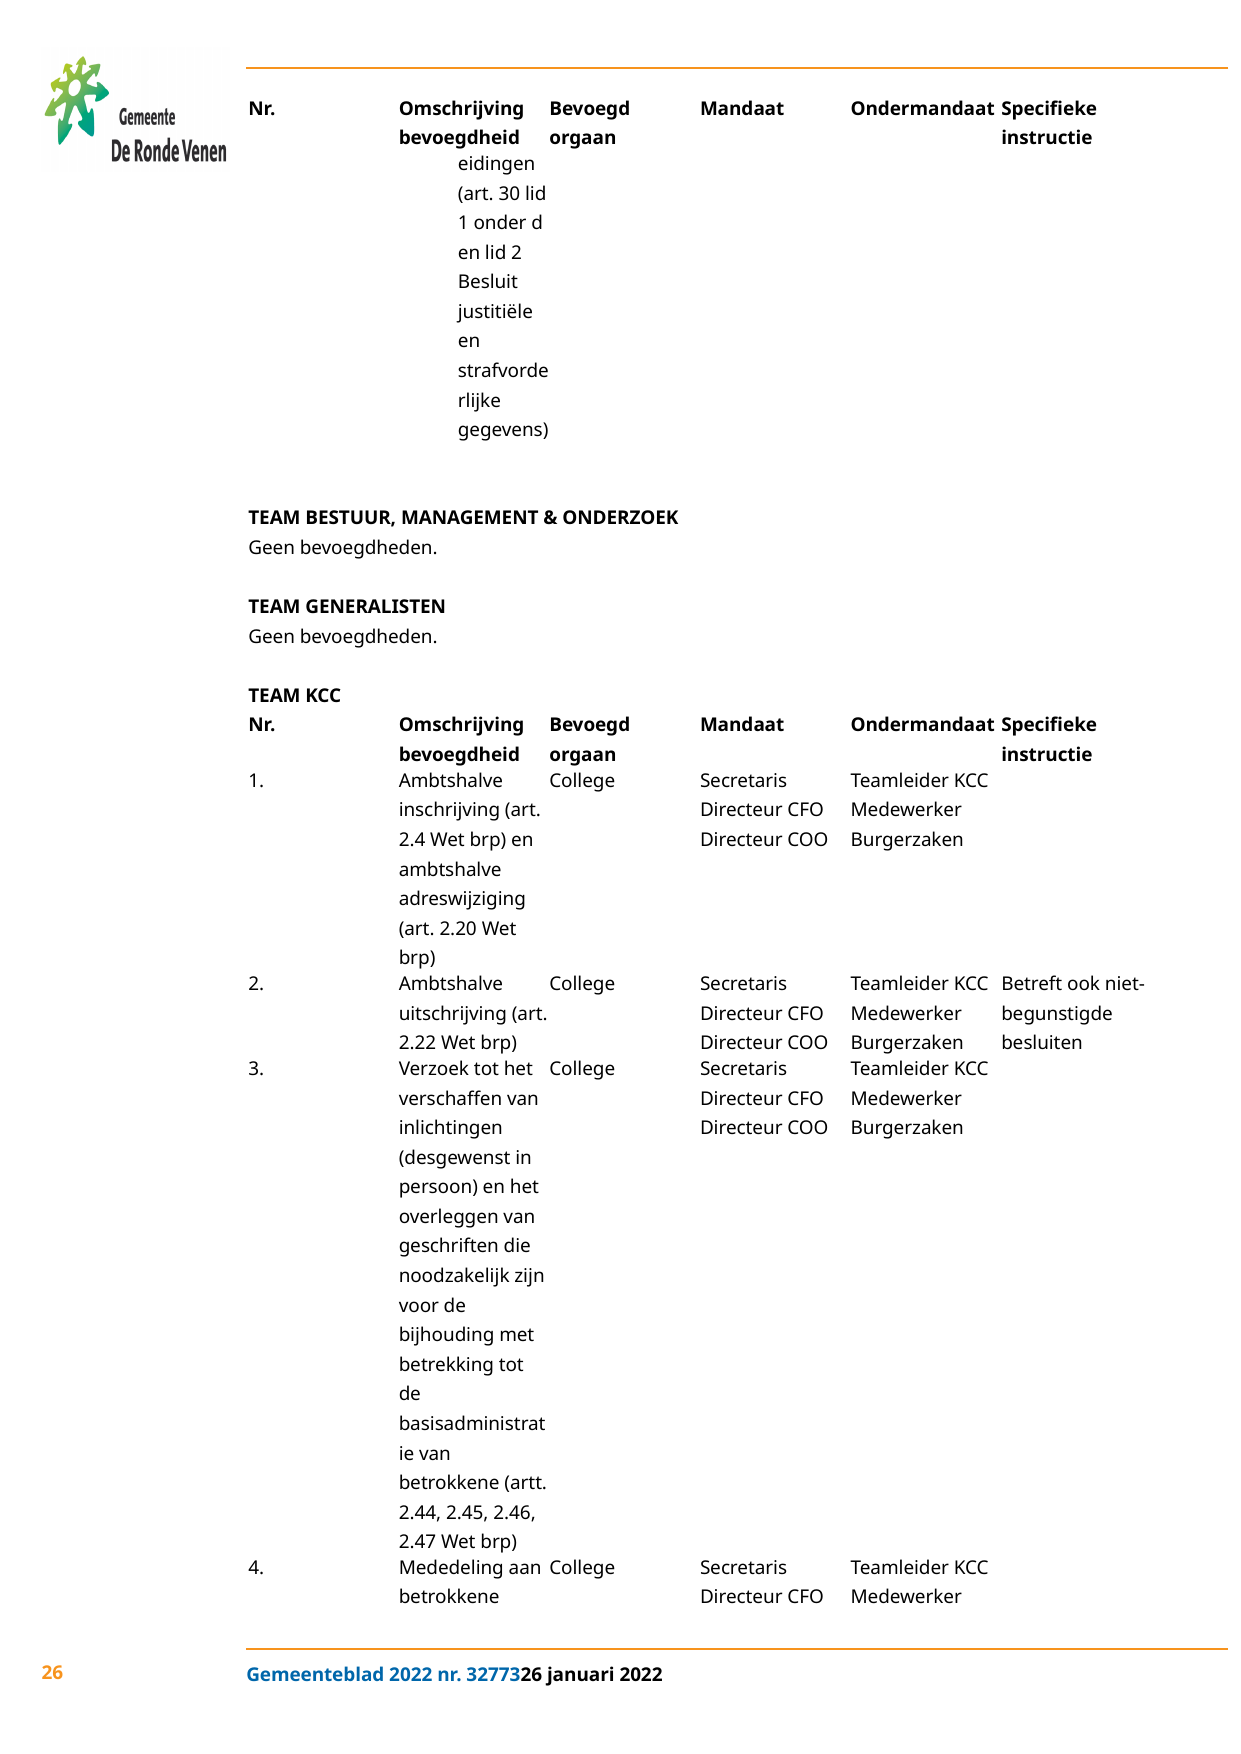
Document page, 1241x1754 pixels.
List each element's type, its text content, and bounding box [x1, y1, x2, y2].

table_cell College [549, 1554, 700, 1609]
table_cell College [549, 970, 700, 1055]
text Geen bevoegdheden. [248, 534, 1152, 560]
table_header Specifieke instructie [1001, 95, 1152, 150]
table_cell Ambtshalve uitschrijving (art. 2.22 Wet brp) [399, 970, 549, 1055]
table_header Ondermandaat [850, 712, 1001, 767]
table_cell [1001, 1554, 1152, 1609]
table_header Nr. [248, 95, 398, 150]
text TEAM GENERALISTEN [248, 593, 1152, 619]
picture [41, 47, 231, 172]
table_header Bevoegd orgaan [549, 712, 700, 767]
table_cell Betreft ook niet-begunstigde besluiten [1001, 970, 1152, 1055]
table_cell [248, 150, 398, 442]
table_cell Secretaris Directeur CFO Directeur COO [700, 1055, 850, 1554]
table_cell Secretaris Directeur CFO [700, 1554, 850, 1609]
table_cell [549, 150, 700, 442]
table_cell [248, 1554, 398, 1609]
table_cell [850, 150, 1001, 442]
table_cell [1001, 150, 1152, 442]
table_header Mandaat [700, 712, 850, 767]
table_cell Teamleider KCC Medewerker Burgerzaken [850, 970, 1001, 1055]
table_header Specifieke instructie [1001, 712, 1152, 767]
table_cell Secretaris Directeur CFO Directeur COO [700, 767, 850, 970]
table_header Ondermandaat [850, 95, 1001, 150]
table_cell Teamleider KCC Medewerker [850, 1554, 1001, 1609]
table_cell Verzoek tot het verschaffen van inlichtingen (desgewenst in persoon) en het overleggen van geschriften die noodzakelijk zijn voor de bijhouding met betrekking tot de basisadministratie van betrokkene (artt. 2.44, 2.45, 2.46, 2.47 Wet brp) [399, 1055, 549, 1554]
table_cell Mededeling aan betrokkene [399, 1554, 549, 1609]
table_header Omschrijving bevoegdheid [399, 712, 549, 767]
text Geen bevoegdheden. [248, 623, 1152, 648]
table_cell 1. [248, 767, 398, 970]
table_header Omschrijving bevoegdheid [399, 95, 549, 150]
table_cell College [549, 767, 700, 970]
table_cell College [549, 1055, 700, 1554]
table_cell 3. [248, 1055, 398, 1554]
table_cell [1001, 767, 1152, 970]
table_cell [700, 150, 850, 442]
table_header Nr. [248, 712, 398, 767]
table_cell Secretaris Directeur CFO Directeur COO [700, 970, 850, 1055]
table_header Bevoegd orgaan [549, 95, 700, 150]
table_cell Teamleider KCC Medewerker Burgerzaken [850, 767, 1001, 970]
table_header Mandaat [700, 95, 850, 150]
table_cell eidingen (art. 30 lid 1 onder d en lid 2 Besluit justitiële en strafvorderlijke gegevens) [399, 150, 549, 442]
table_cell Ambtshalve inschrijving (art. 2.4 Wet brp) en ambtshalve adreswijziging (art. 2.20 Wet brp) [399, 767, 549, 970]
table_cell [1001, 1055, 1152, 1554]
text TEAM BESTUUR, MANAGEMENT & ONDERZOEK [248, 504, 1152, 530]
text TEAM KCC [248, 682, 1152, 708]
table_cell 2. [248, 970, 398, 1055]
table_cell Teamleider KCC Medewerker Burgerzaken [850, 1055, 1001, 1554]
